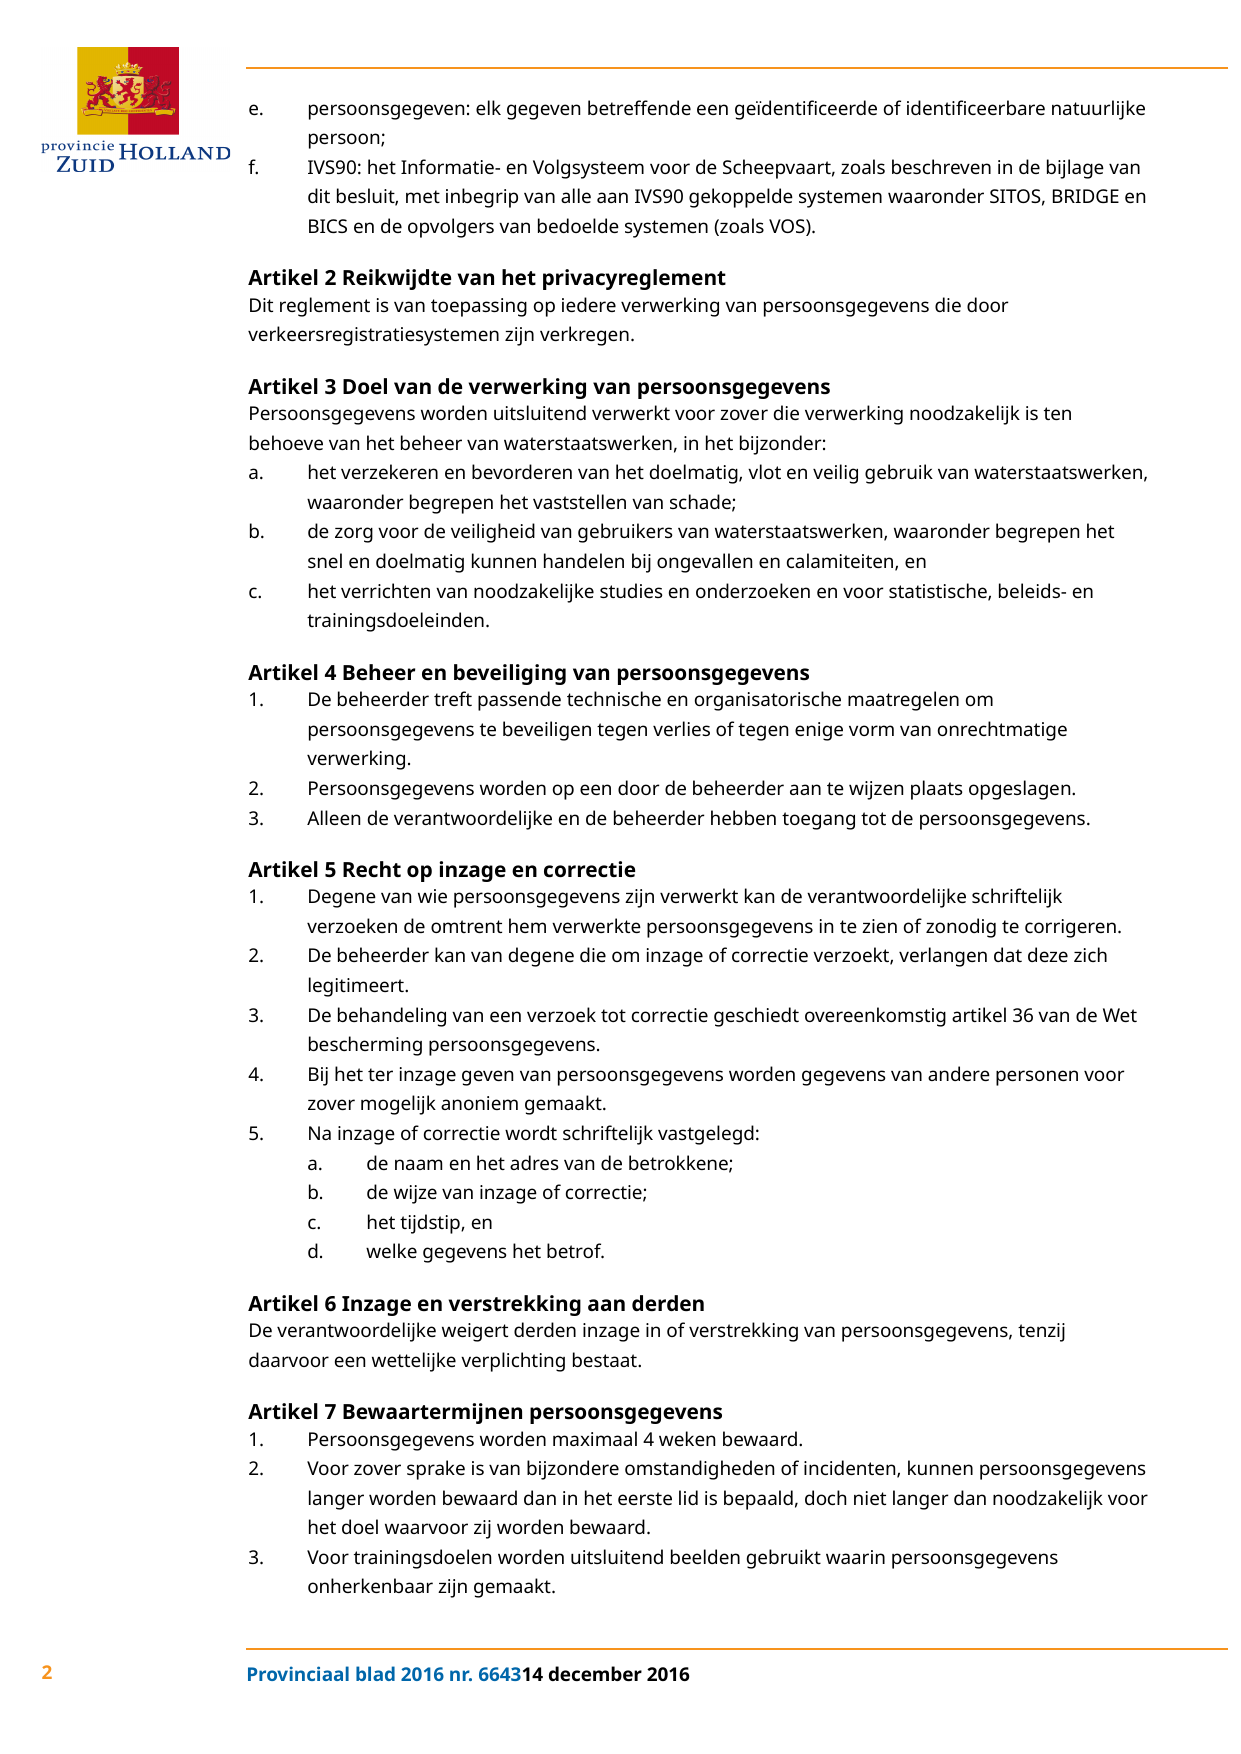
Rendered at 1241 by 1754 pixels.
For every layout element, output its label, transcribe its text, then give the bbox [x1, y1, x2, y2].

list Bij het ter inzage geven van persoonsgegevens worden gegevens van andere personen voor zover mogelijk anoniem gemaakt. [248, 1061, 1152, 1116]
list Alleen de verantwoordelijke en de beheerder hebben toegang tot de persoonsgegevens. [248, 805, 1152, 830]
text Artikel 5 Recht op inzage en correctie [248, 855, 1152, 883]
list de zorg voor de veiligheid van gebruikers van waterstaatswerken, waaronder begrepen het snel en doelmatig kunnen handelen bij ongevallen en calamiteiten, en [248, 519, 1152, 574]
list Na inzage of correctie wordt schriftelijk vastgelegd: [248, 1120, 1152, 1146]
list persoonsgegeven: elk gegeven betreffende een geïdentificeerde of identificeerbare natuurlijke persoon; [248, 95, 1152, 150]
list welke gegevens het betrof. [307, 1238, 1152, 1264]
list De beheerder treft passende technische en organisatorische maatregelen om persoonsgegevens te beveiligen tegen verlies of tegen enige vorm van onrechtmatige verwerking. [248, 686, 1152, 771]
list Degene van wie persoonsgegevens zijn verwerkt kan de verantwoordelijke schriftelijk verzoeken de omtrent hem verwerkte persoonsgegevens in te zien of zonodig te corrigeren. [248, 883, 1152, 939]
list het verrichten van noodzakelijke studies en onderzoeken en voor statistische, beleids- en trainingsdoeleinden. [248, 578, 1152, 633]
list Persoonsgegevens worden op een door de beheerder aan te wijzen plaats opgeslagen. [248, 775, 1152, 801]
list Voor zover sprake is van bijzondere omstandigheden of incidenten, kunnen persoonsgegevens langer worden bewaard dan in het eerste lid is bepaald, doch niet langer dan noodzakelijk voor het doel waarvoor zij worden bewaard. [248, 1455, 1152, 1540]
text Artikel 7 Bewaartermijnen persoonsgegevens [248, 1397, 1152, 1426]
list de naam en het adres van de betrokkene; [307, 1150, 1152, 1176]
text De verantwoordelijke weigert derden inzage in of verstrekking van persoonsgegevens, tenzij daarvoor een wettelijke verplichting bestaat. [248, 1317, 1152, 1373]
text Dit reglement is van toepassing op iedere verwerking van persoonsgegevens die door verkeersregistratiesystemen zijn verkregen. [248, 292, 1152, 347]
list IVS90: het Informatie- en Volgsysteem voor de Scheepvaart, zoals beschreven in de bijlage van dit besluit, met inbegrip van alle aan IVS90 gekoppelde systemen waaronder SITOS, BRIDGE en BICS en de opvolgers van bedoelde systemen (zoals VOS). [248, 154, 1152, 239]
list De beheerder kan van degene die om inzage of correctie verzoekt, verlangen dat deze zich legitimeert. [248, 943, 1152, 998]
list het verzekeren en bevorderen van het doelmatig, vlot en veilig gebruik van waterstaatswerken, waaronder begrepen het vaststellen van schade; [248, 459, 1152, 515]
text Artikel 6 Inzage en verstrekking aan derden [248, 1289, 1152, 1317]
list de wijze van inzage of correctie; [307, 1179, 1152, 1205]
list Persoonsgegevens worden maximaal 4 weken bewaard. [248, 1426, 1152, 1452]
text Artikel 3 Doel van de verwerking van persoonsgegevens [248, 372, 1152, 400]
picture [41, 47, 231, 172]
text Persoonsgegevens worden uitsluitend verwerkt voor zover die verwerking noodzakelijk is ten behoeve van het beheer van waterstaatswerken, in het bijzonder: [248, 400, 1152, 456]
text Artikel 4 Beheer en beveiliging van persoonsgegevens [248, 658, 1152, 686]
list Voor trainingsdoelen worden uitsluitend beelden gebruikt waarin persoonsgegevens onherkenbaar zijn gemaakt. [248, 1544, 1152, 1599]
text Artikel 2 Reikwijdte van het privacyreglement [248, 263, 1152, 292]
list De behandeling van een verzoek tot correctie geschiedt overeenkomstig artikel 36 van de Wet bescherming persoonsgegevens. [248, 1002, 1152, 1057]
list het tijdstip, en [307, 1209, 1152, 1235]
